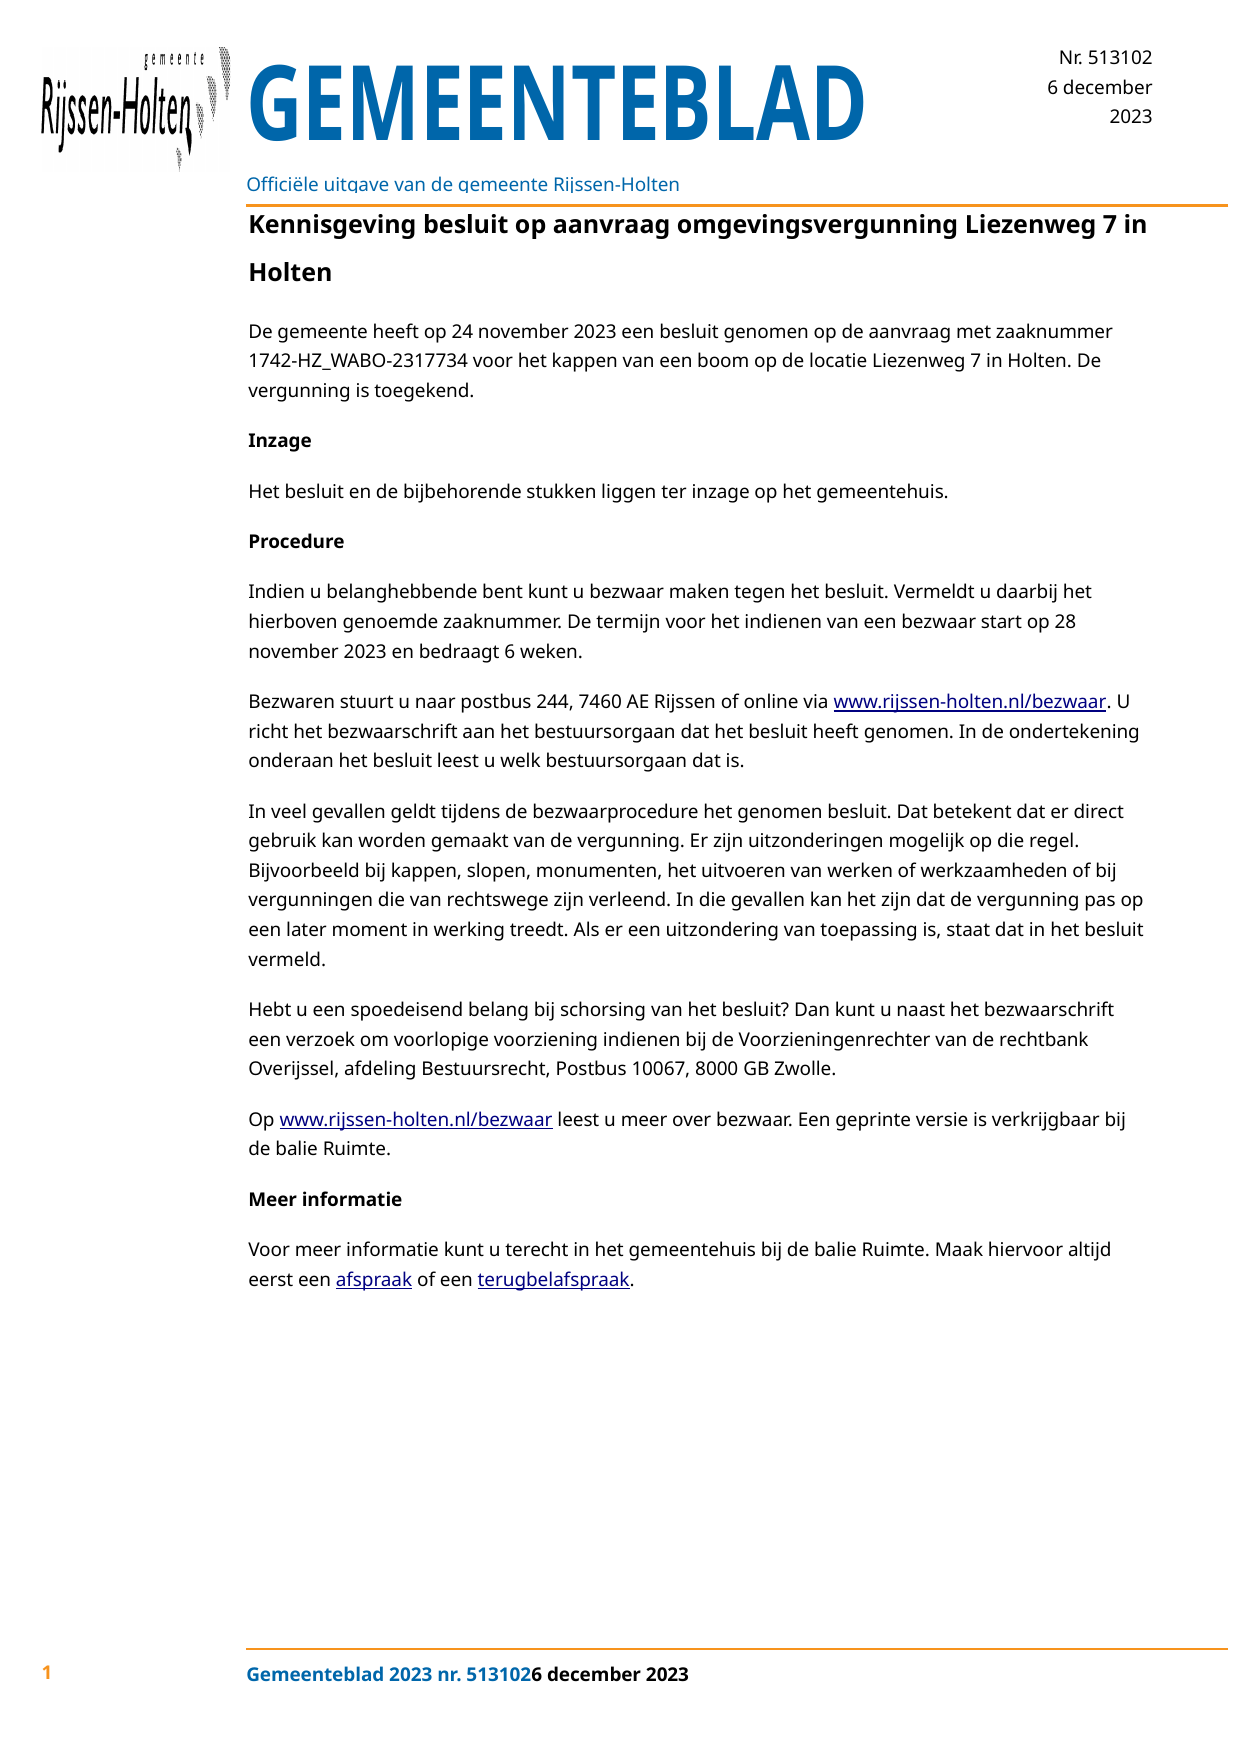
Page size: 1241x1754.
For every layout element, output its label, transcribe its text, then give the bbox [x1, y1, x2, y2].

text De gemeente heeft op 24 november 2023 een besluit genomen op de aanvraag met zaaknummer 1742-HZ_WABO-2317734 voor het kappen van een boom op de locatie Liezenweg 7 in Holten. De vergunning is toegekend. [248, 318, 1152, 403]
text Op www.rijssen-holten.nl/bezwaar leest u meer over bezwaar. Een geprinte versie is verkrijgbaar bij de balie Ruimte. [248, 1106, 1152, 1161]
picture [41, 47, 231, 172]
text Procedure [248, 528, 1152, 554]
text In veel gevallen geldt tijdens de bezwaarprocedure het genomen besluit. Dat betekent dat er direct gebruik kan worden gemaakt van de vergunning. Er zijn uitzonderingen mogelijk op die regel. Bijvoorbeeld bij kappen, slopen, monumenten, het uitvoeren van werken of werkzaamheden of bij vergunningen die van rechtswege zijn verleend. In die gevallen kan het zijn dat de vergunning pas op een later moment in werking treedt. Als er een uitzondering van toepassing is, staat dat in het besluit vermeld. [248, 798, 1152, 972]
text Kennisgeving besluit op aanvraag omgevingsvergunning Liezenweg 7 in Holten [248, 207, 1152, 288]
text Hebt u een spoedeisend belang bij schorsing van het besluit? Dan kunt u naast het bezwaarschrift een verzoek om voorlopige voorziening indienen bij de Voorzieningenrechter van de rechtbank Overijssel, afdeling Bestuursrecht, Postbus 10067, 8000 GB Zwolle. [248, 996, 1152, 1081]
text Indien u belanghebbende bent kunt u bezwaar maken tegen het besluit. Vermeldt u daarbij het hierboven genoemde zaaknummer. De termijn voor het indienen van een bezwaar start op 28 november 2023 en bedraagt 6 weken. [248, 579, 1152, 664]
text Meer informatie [248, 1186, 1152, 1212]
text Voor meer informatie kunt u terecht in het gemeentehuis bij de balie Ruimte. Maak hiervoor altijd eerst een afspraak of een terugbelafspraak. [248, 1236, 1152, 1292]
text Het besluit en de bijbehorende stukken liggen ter inzage op het gemeentehuis. [248, 478, 1152, 504]
text Bezwaren stuurt u naar postbus 244, 7460 AE Rijssen of online via www.rijssen-holten.nl/bezwaar. U richt het bezwaarschrift aan het bestuursorgaan dat het besluit heeft genomen. In de ondertekening onderaan het besluit leest u welk bestuursorgaan dat is. [248, 688, 1152, 773]
text Inzage [248, 427, 1152, 453]
